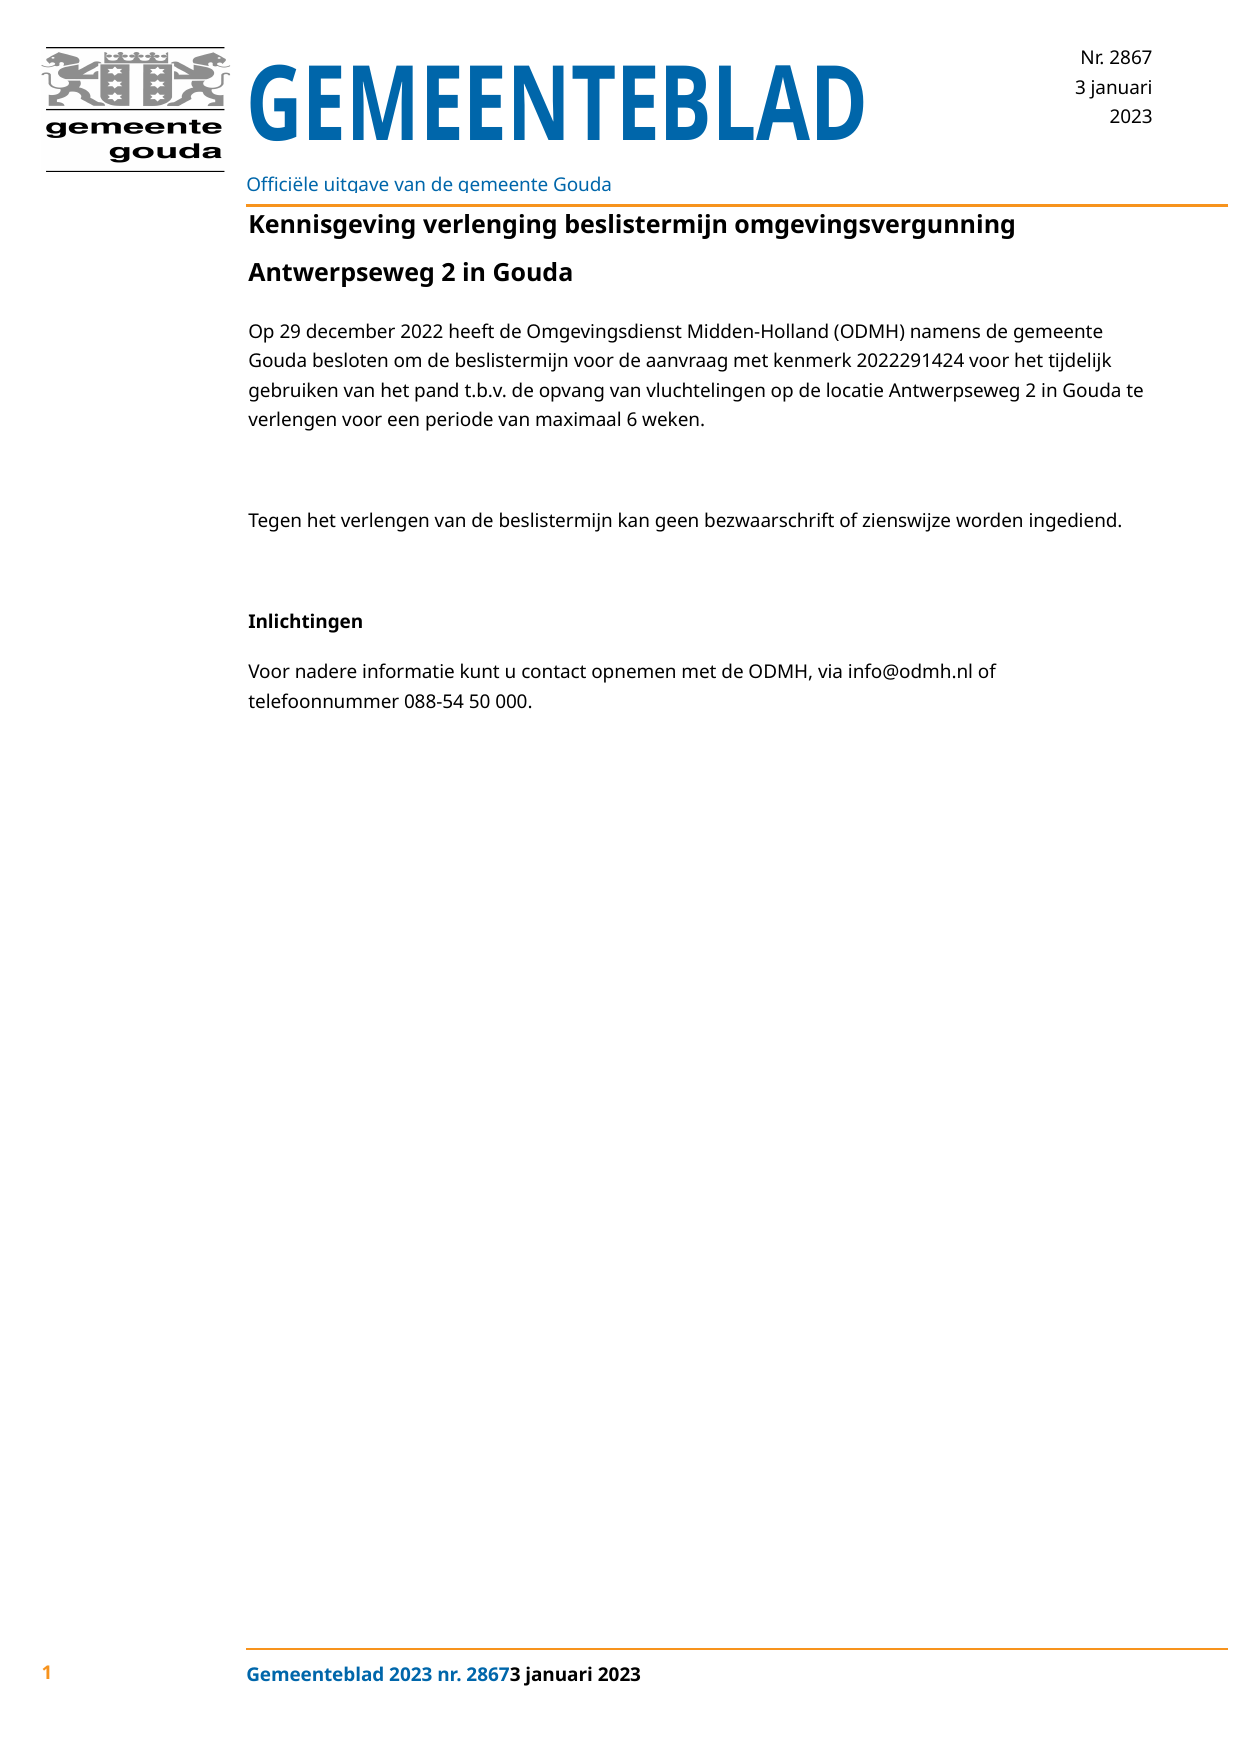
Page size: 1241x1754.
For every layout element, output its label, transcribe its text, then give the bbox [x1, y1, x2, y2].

text Op 29 december 2022 heeft de Omgevingsdienst Midden-Holland (ODMH) namens de gemeente Gouda besloten om de beslistermijn voor de aanvraag met kenmerk 2022291424 voor het tijdelijk gebruiken van het pand t.b.v. de opvang van vluchtelingen op de locatie Antwerpseweg 2 in Gouda te verlengen voor een periode van maximaal 6 weken. [248, 318, 1152, 432]
picture [41, 47, 231, 172]
text Kennisgeving verlenging beslistermijn omgevingsvergunning Antwerpseweg 2 in Gouda [248, 207, 1152, 288]
text Tegen het verlengen van de beslistermijn kan geen bezwaarschrift of zienswijze worden ingediend. [248, 507, 1152, 533]
text Inlichtingen [248, 608, 1152, 634]
text Voor nadere informatie kunt u contact opnemen met de ODMH, via info@odmh.nl of telefoonnummer 088-54 50 000. [248, 659, 1152, 714]
